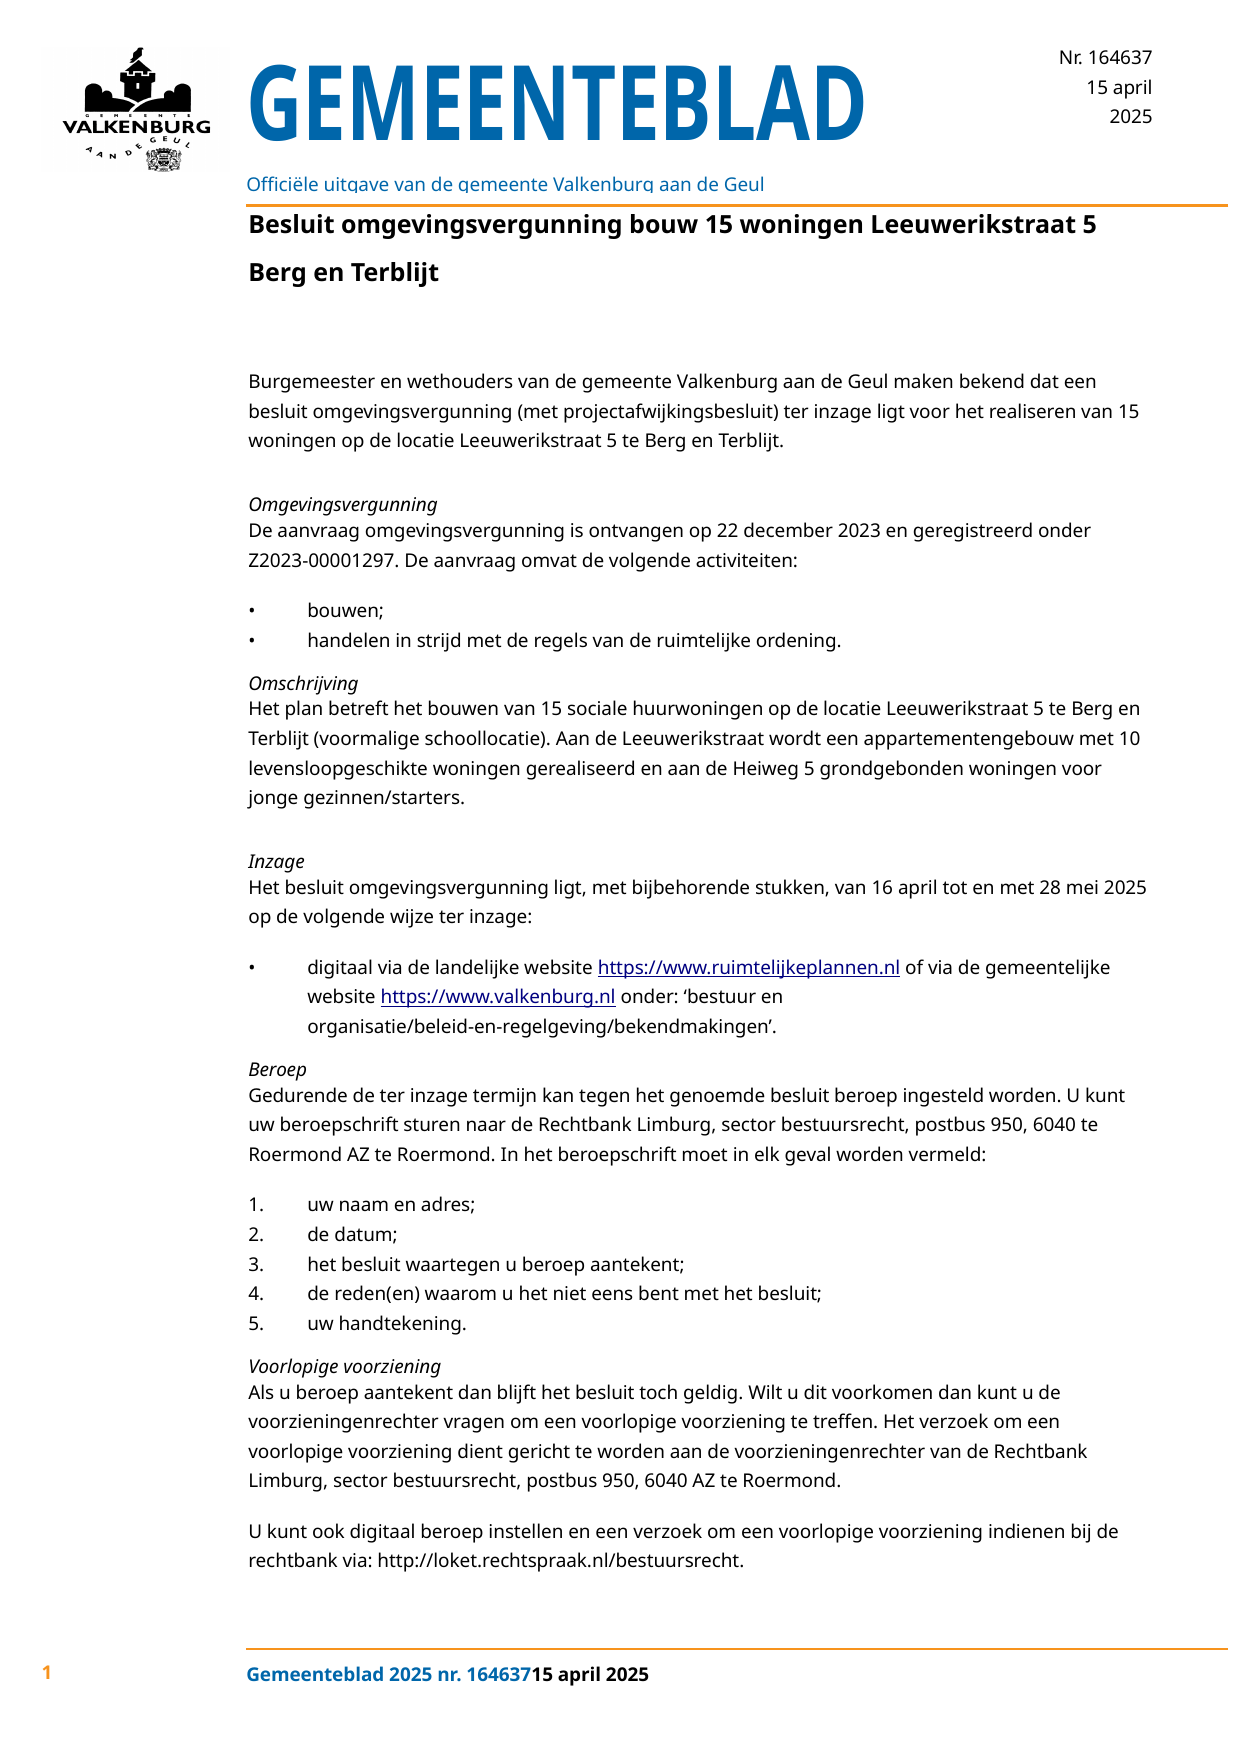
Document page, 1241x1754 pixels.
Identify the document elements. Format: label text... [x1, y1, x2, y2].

text U kunt ook digitaal beroep instellen en een verzoek om een voorlopige voorziening indienen bij de rechtbank via: http://loket.rechtspraak.nl/bestuursrecht. [248, 1518, 1152, 1573]
text Besluit omgevingsvergunning bouw 15 woningen Leeuwerikstraat 5 Berg en Terblijt [248, 207, 1152, 288]
list bouwen; [248, 597, 1152, 623]
picture [41, 47, 231, 172]
text Het plan betreft het bouwen van 15 sociale huurwoningen op de locatie Leeuwerikstraat 5 te Berg en Terblijt (voormalige schoollocatie). Aan de Leeuwerikstraat wordt een appartementengebouw met 10 levensloopgeschikte woningen gerealiseerd en aan de Heiweg 5 grondgebonden woningen voor jonge gezinnen/starters. [248, 696, 1152, 810]
text Voorlopige voorziening [248, 1353, 1152, 1379]
text Gedurende de ter inzage termijn kan tegen het genoemde besluit beroep ingesteld worden. U kunt uw beroepschrift sturen naar de Rechtbank Limburg, sector bestuursrecht, postbus 950, 6040 te Roermond AZ te Roermond. In het beroepschrift moet in elk geval worden vermeld: [248, 1082, 1152, 1167]
list uw naam en adres; [248, 1192, 1152, 1217]
list digitaal via de landelijke website https://www.ruimtelijkeplannen.nl of via de gemeentelijke website https://www.valkenburg.nl onder: ‘bestuur en organisatie/beleid-en-regelgeving/bekendmakingen’. [248, 954, 1152, 1039]
text Inzage [248, 848, 1152, 874]
text De aanvraag omgevingsvergunning is ontvangen op 22 december 2023 en geregistreerd onder Z2023-00001297. De aanvraag omvat de volgende activiteiten: [248, 517, 1152, 572]
list de reden(en) waarom u het niet eens bent met het besluit; [248, 1280, 1152, 1306]
text Als u beroep aantekent dan blijft het besluit toch geldig. Wilt u dit voorkomen dan kunt u de voorzieningenrechter vragen om een voorlopige voorziening te treffen. Het verzoek om een voorlopige voorziening dient gericht te worden aan de voorzieningenrechter van de Rechtbank Limburg, sector bestuursrecht, postbus 950, 6040 AZ te Roermond. [248, 1379, 1152, 1493]
text Beroep [248, 1056, 1152, 1082]
text Het besluit omgevingsvergunning ligt, met bijbehorende stukken, van 16 april tot en met 28 mei 2025 op de volgende wijze ter inzage: [248, 874, 1152, 929]
text Omgevingsvergunning [248, 491, 1152, 517]
list de datum; [248, 1221, 1152, 1247]
list handelen in strijd met de regels van de ruimtelijke ordening. [248, 627, 1152, 652]
text Omschrijving [248, 670, 1152, 696]
text Burgemeester en wethouders van de gemeente Valkenburg aan de Geul maken bekend dat een besluit omgevingsvergunning (met projectafwijkingsbesluit) ter inzage ligt voor het realiseren van 15 woningen op de locatie Leeuwerikstraat 5 te Berg en Terblijt. [248, 368, 1152, 453]
list uw handtekening. [248, 1310, 1152, 1336]
list het besluit waartegen u beroep aantekent; [248, 1251, 1152, 1277]
